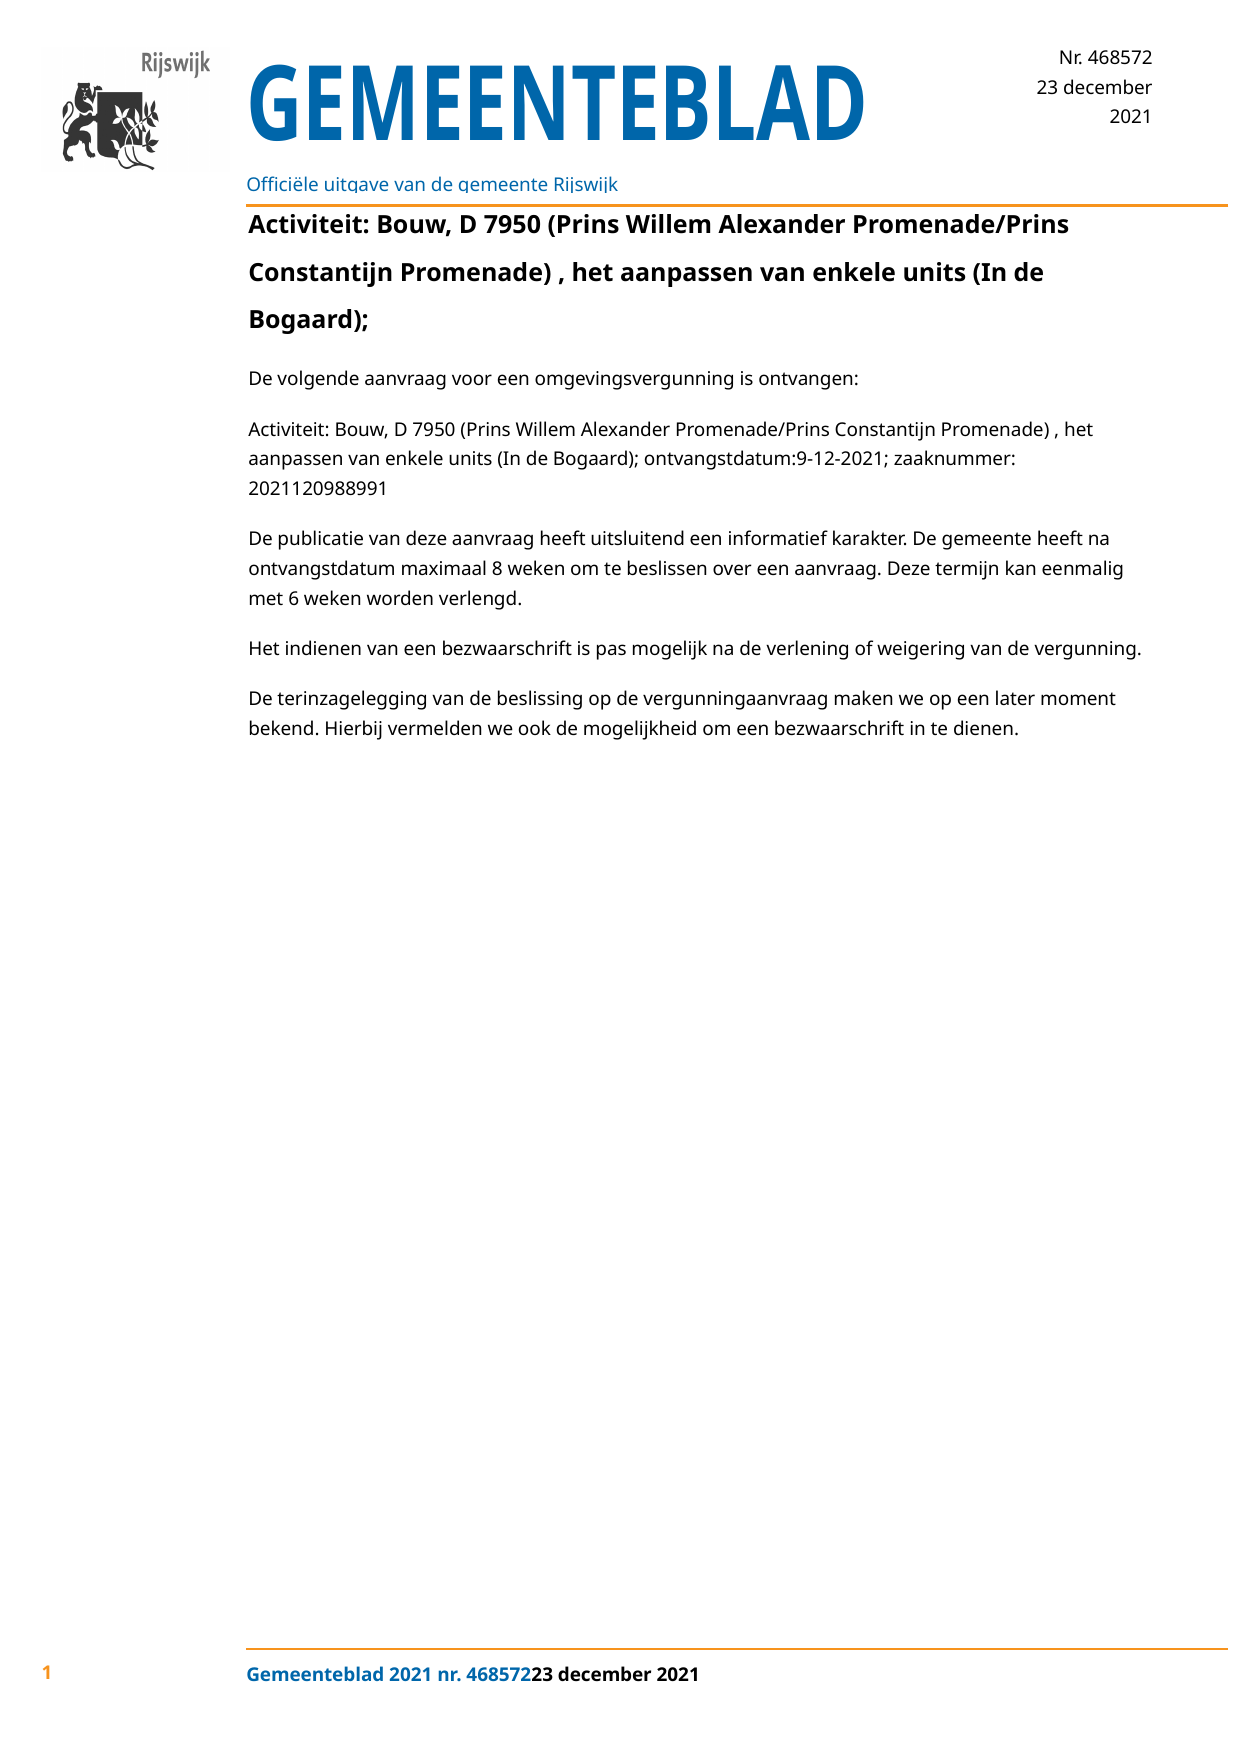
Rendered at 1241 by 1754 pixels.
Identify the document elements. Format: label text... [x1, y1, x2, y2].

text Activiteit: Bouw, D 7950 (Prins Willem Alexander Promenade/Prins Constantijn Promenade) , het aanpassen van enkele units (In de Bogaard); ontvangstdatum:9-12-2021; zaaknummer: 2021120988991 [248, 416, 1152, 501]
text De publicatie van deze aanvraag heeft uitsluitend een informatief karakter. De gemeente heeft na ontvangstdatum maximaal 8 weken om te beslissen over een aanvraag. Deze termijn kan eenmalig met 6 weken worden verlengd. [248, 526, 1152, 610]
text De terinzagelegging van de beslissing op de vergunningaanvraag maken we op een later moment bekend. Hierbij vermelden we ook de mogelijkheid om een bezwaarschrift in te dienen. [248, 686, 1152, 741]
text Het indienen van een bezwaarschrift is pas mogelijk na de verlening of weigering van de vergunning. [248, 635, 1152, 661]
picture [41, 47, 231, 172]
text Activiteit: Bouw, D 7950 (Prins Willem Alexander Promenade/Prins Constantijn Promenade) , het aanpassen van enkele units (In de Bogaard); [248, 207, 1152, 336]
text De volgende aanvraag voor een omgevingsvergunning is ontvangen: [248, 366, 1152, 391]
